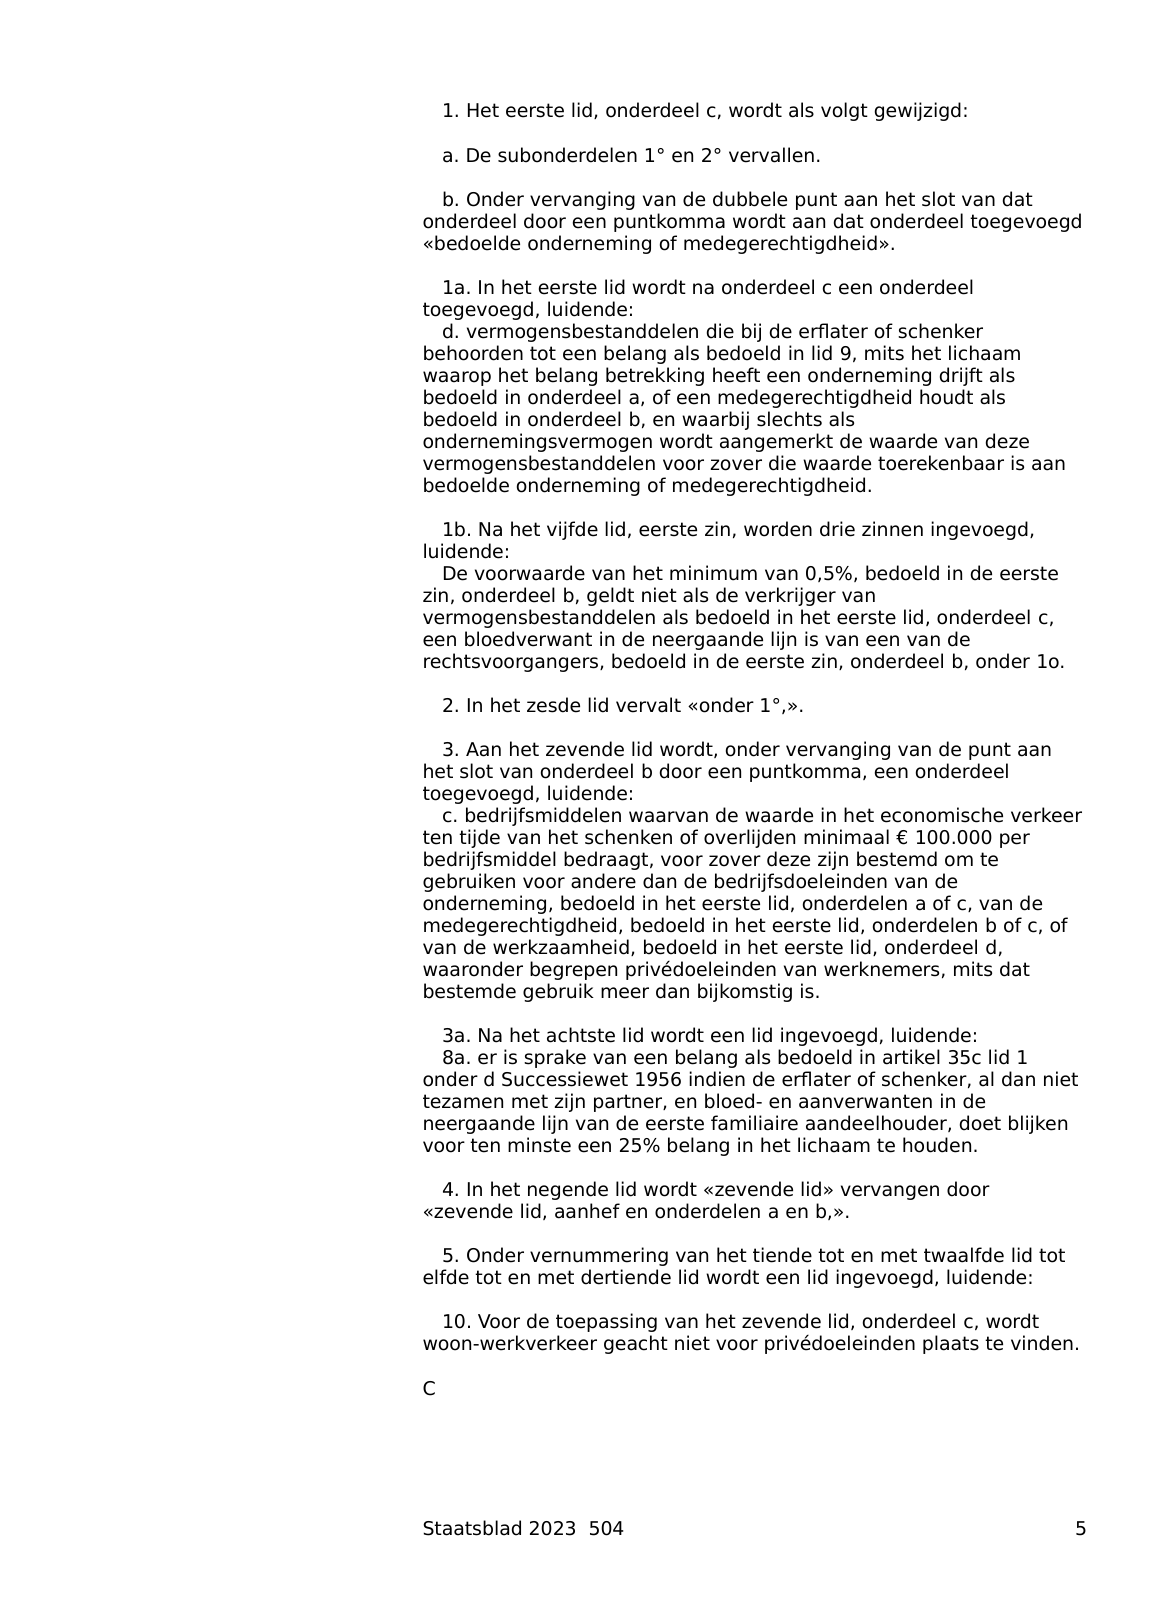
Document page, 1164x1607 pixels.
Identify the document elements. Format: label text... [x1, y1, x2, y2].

text De voorwaarde van het minimum van 0,5%, bedoeld in de eerste zin, onderdeel b, geldt niet als de verkrijger van vermogensbestanddelen als bedoeld in het eerste lid, onderdeel c, een bloedverwant in de neergaande lijn is van een van de rechtsvoorgangers, bedoeld in de eerste zin, onderdeel b, onder 1o. [422, 563, 1087, 673]
text c. bedrijfsmiddelen waarvan de waarde in het economische verkeer ten tijde van het schenken of overlijden minimaal € 100.000 per bedrijfsmiddel bedraagt, voor zover deze zijn bestemd om te gebruiken voor andere dan de bedrijfsdoeleinden van de onderneming, bedoeld in het eerste lid, onderdelen a of c, van de medegerechtigdheid, bedoeld in het eerste lid, onderdelen b of c, of van de werkzaamheid, bedoeld in het eerste lid, onderdeel d, waaronder begrepen privédoeleinden van werknemers, mits dat bestemde gebruik meer dan bijkomstig is. [422, 805, 1087, 1003]
text 1b. Na het vijfde lid, eerste zin, worden drie zinnen ingevoegd, luidende: [422, 519, 1087, 563]
text 10. Voor de toepassing van het zevende lid, onderdeel c, wordt woon-werkverkeer geacht niet voor privédoeleinden plaats te vinden. [422, 1311, 1087, 1355]
text 3. Aan het zevende lid wordt, onder vervanging van de punt aan het slot van onderdeel b door een puntkomma, een onderdeel toegevoegd, luidende: [422, 739, 1087, 805]
text d. vermogensbestanddelen die bij de erflater of schenker behoorden tot een belang als bedoeld in lid 9, mits het lichaam waarop het belang betrekking heeft een onderneming drijft als bedoeld in onderdeel a, of een medegerechtigdheid houdt als bedoeld in onderdeel b, en waarbij slechts als ondernemingsvermogen wordt aangemerkt de waarde van deze vermogensbestanddelen voor zover die waarde toerekenbaar is aan bedoelde onderneming of medegerechtigdheid. [422, 321, 1087, 497]
text 2. In het zesde lid vervalt «onder 1°,». [422, 695, 1087, 717]
text 4. In het negende lid wordt «zevende lid» vervangen door «zevende lid, aanhef en onderdelen a en b,». [422, 1179, 1087, 1223]
text 8a. er is sprake van een belang als bedoeld in artikel 35c lid 1 onder d Successiewet 1956 indien de erflater of schenker, al dan niet tezamen met zijn partner, en bloed- en aanverwanten in de neergaande lijn van de eerste familiaire aandeelhouder, doet blijken voor ten minste een 25% belang in het lichaam te houden. [422, 1047, 1087, 1157]
text 1a. In het eerste lid wordt na onderdeel c een onderdeel toegevoegd, luidende: [422, 277, 1087, 321]
text 5. Onder vernummering van het tiende tot en met twaalfde lid tot elfde tot en met dertiende lid wordt een lid ingevoegd, luidende: [422, 1245, 1087, 1289]
text 1. Het eerste lid, onderdeel c, wordt als volgt gewijzigd: [422, 100, 1087, 122]
text C [422, 1377, 1087, 1399]
text b. Onder vervanging van de dubbele punt aan het slot van dat onderdeel door een puntkomma wordt aan dat onderdeel toegevoegd «bedoelde onderneming of medegerechtigdheid». [422, 189, 1087, 255]
text 3a. Na het achtste lid wordt een lid ingevoegd, luidende: [422, 1025, 1087, 1047]
text a. De subonderdelen 1° en 2° vervallen. [422, 144, 1087, 167]
